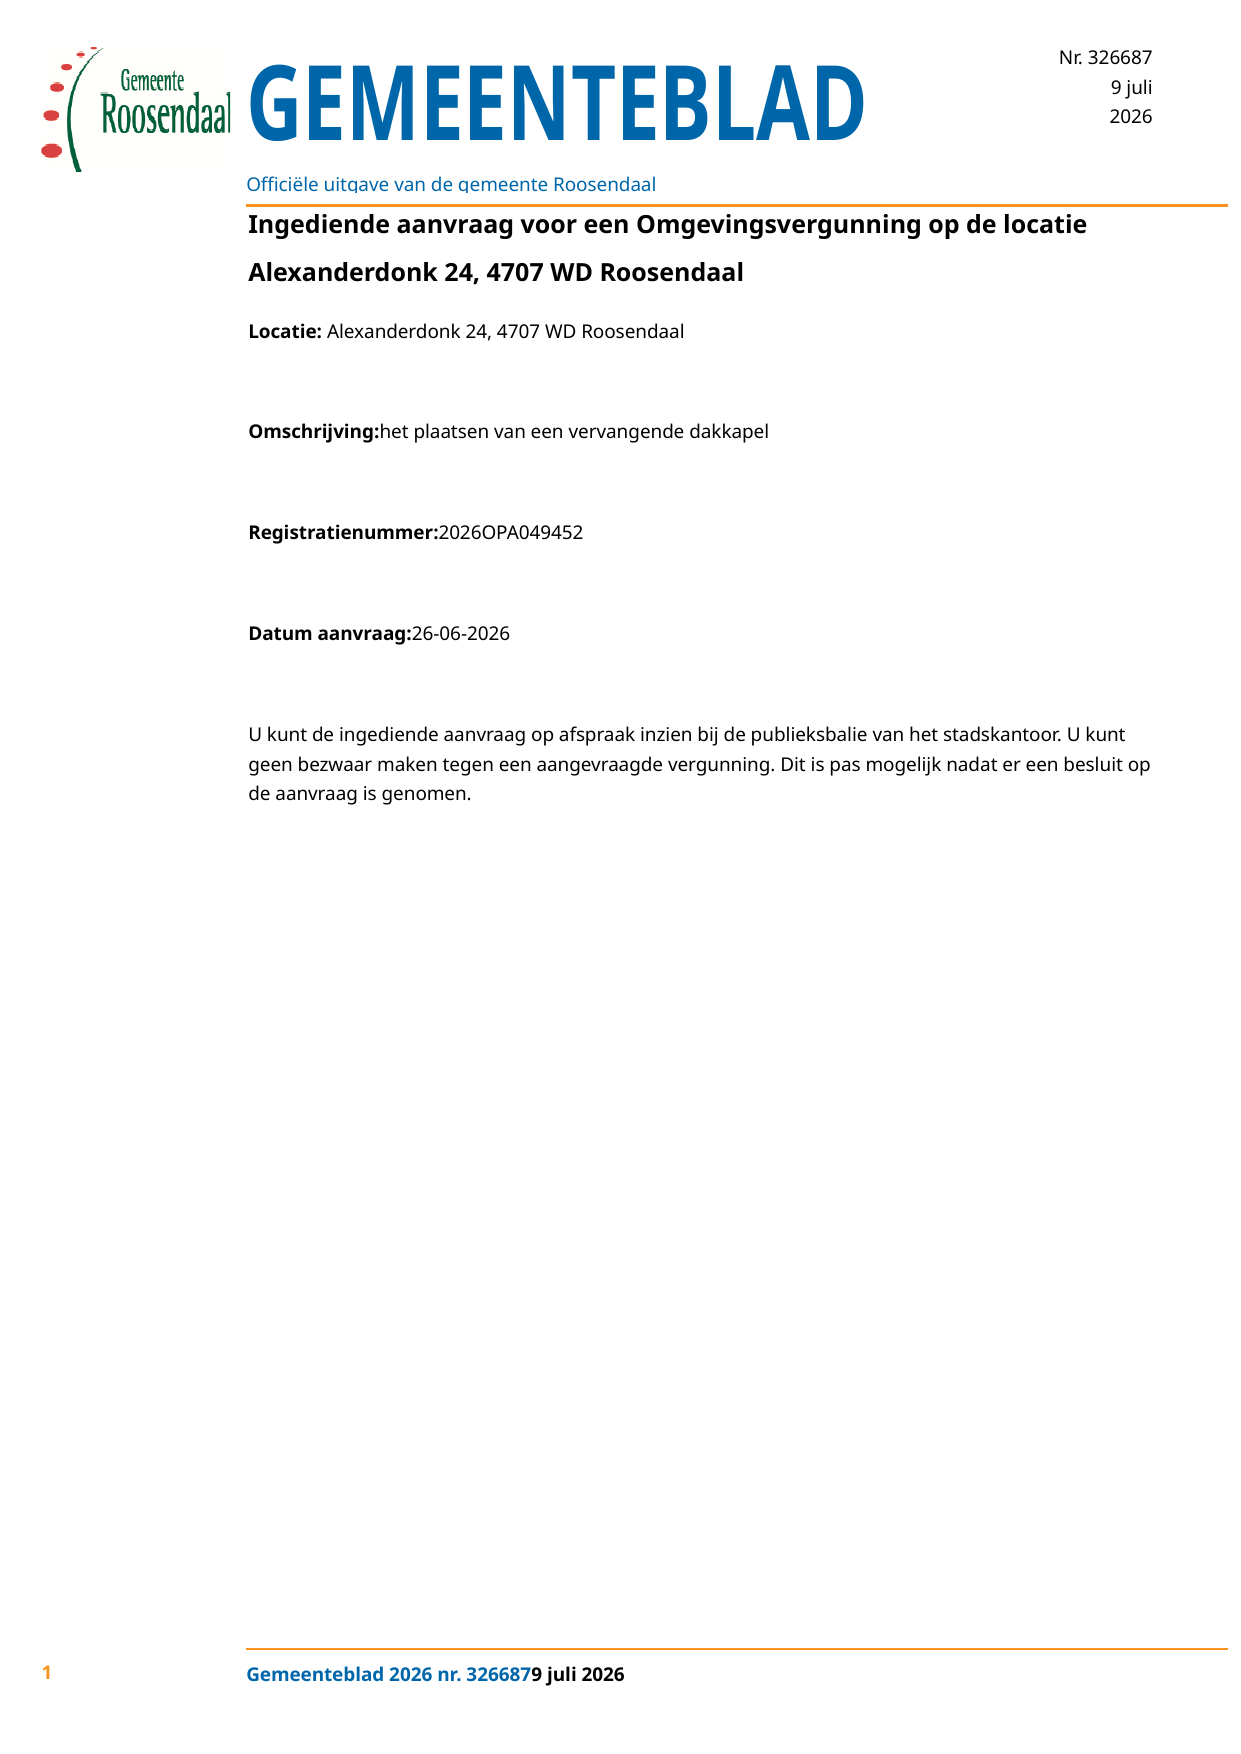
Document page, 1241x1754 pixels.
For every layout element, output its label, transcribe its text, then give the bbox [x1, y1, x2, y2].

text Ingediende aanvraag voor een Omgevingsvergunning op de locatie Alexanderdonk 24, 4707 WD Roosendaal [248, 207, 1152, 288]
text U kunt de ingediende aanvraag op afspraak inzien bij de publieksbalie van het stadskantoor. U kunt geen bezwaar maken tegen een aangevraagde vergunning. Dit is pas mogelijk nadat er een besluit op de aanvraag is genomen. [248, 721, 1152, 806]
picture [41, 47, 231, 172]
text Registratienummer:2026OPA049452 [248, 519, 1152, 545]
text Omschrijving:het plaatsen van een vervangende dakkapel [248, 419, 1152, 444]
text Locatie: Alexanderdonk 24, 4707 WD Roosendaal [248, 318, 1152, 344]
text Datum aanvraag:26-06-2026 [248, 620, 1152, 646]
